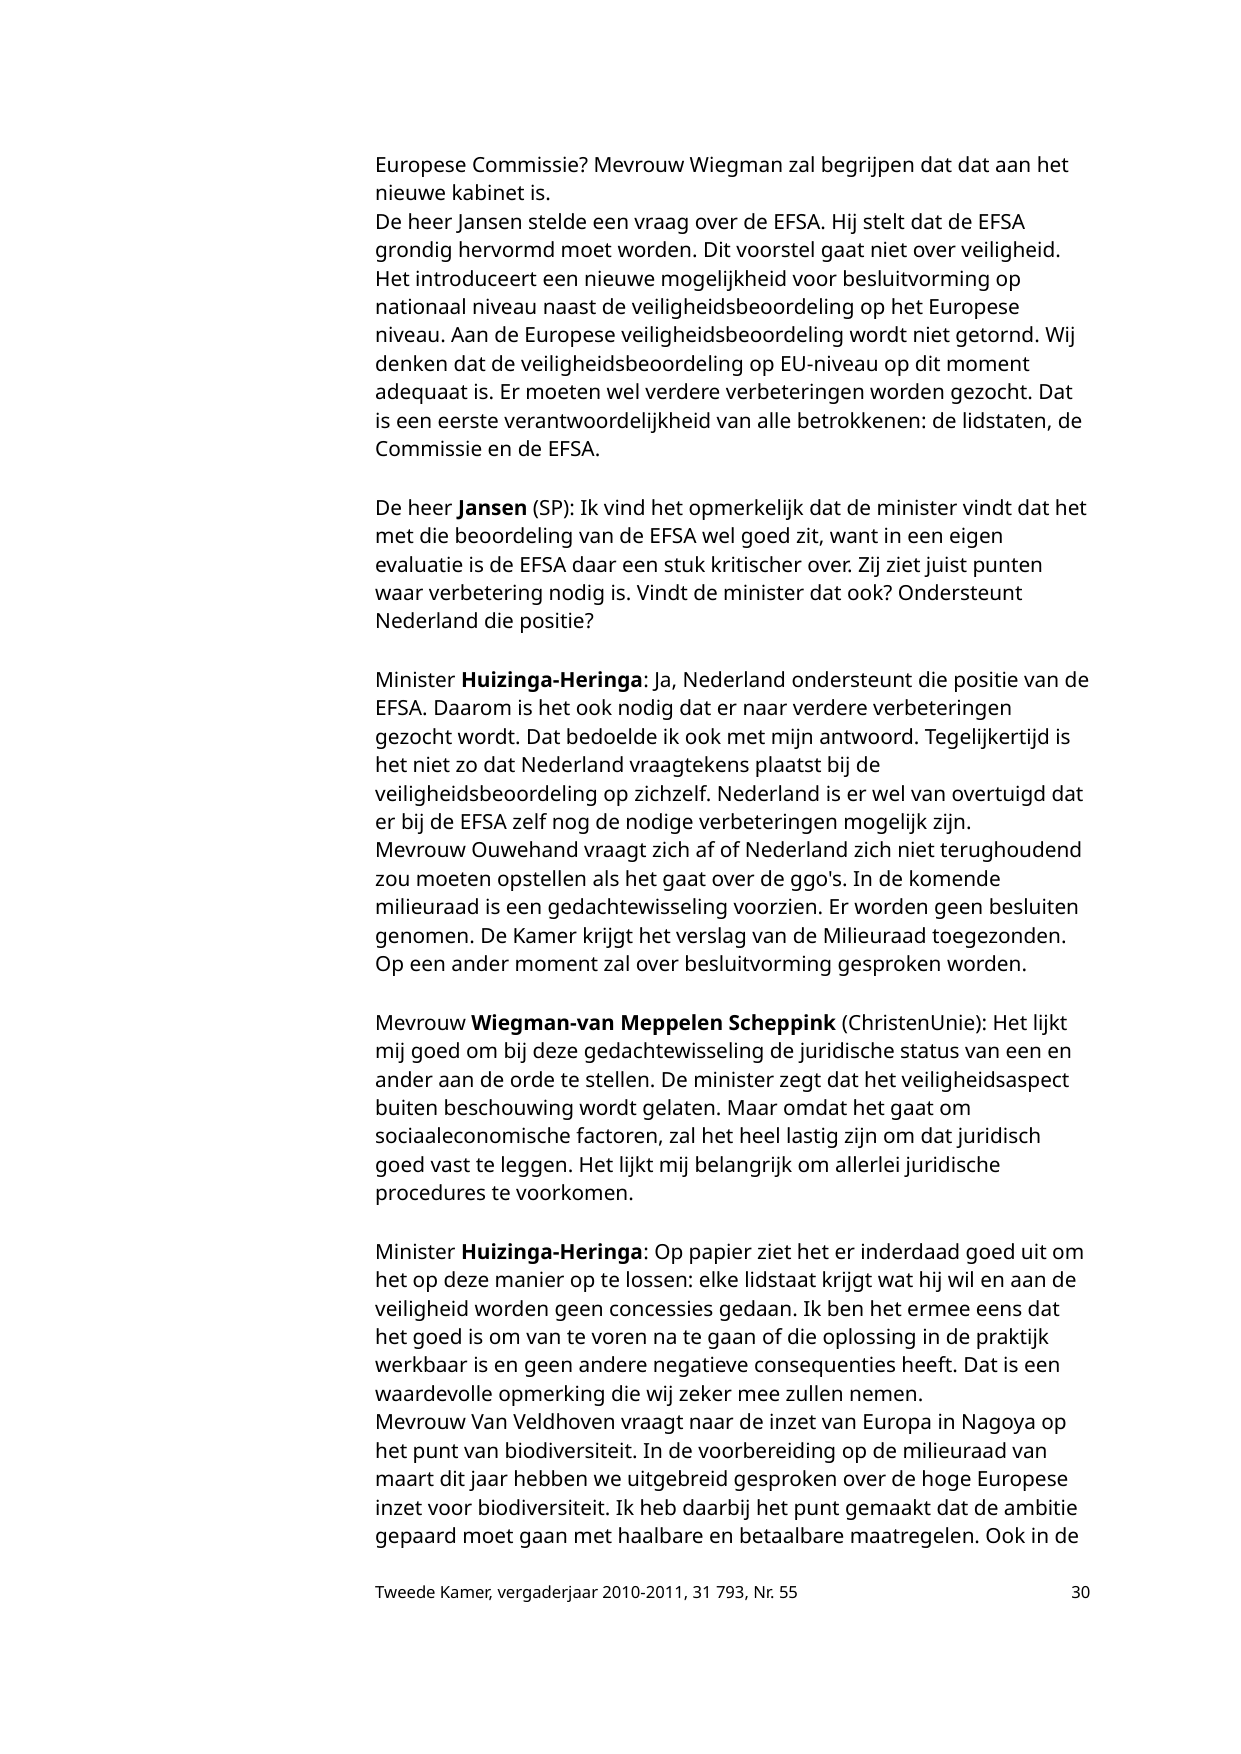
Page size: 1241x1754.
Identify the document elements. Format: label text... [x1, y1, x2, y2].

text Minister Huizinga-Heringa: Op papier ziet het er inderdaad goed uit om het op deze manier op te lossen: elke lidstaat krijgt wat hij wil en aan de veiligheid worden geen concessies gedaan. Ik ben het ermee eens dat het goed is om van te voren na te gaan of die oplossing in de praktijk werkbaar is en geen andere negatieve consequenties heeft. Dat is een waardevolle opmerking die wij zeker mee zullen nemen. [375, 1237, 1090, 1407]
text Mevrouw Van Veldhoven vraagt naar de inzet van Europa in Nagoya op het punt van biodiversiteit. In de voorbereiding op de milieuraad van maart dit jaar hebben we uitgebreid gesproken over de hoge Europese inzet voor biodiversiteit. Ik heb daarbij het punt gemaakt dat de ambitie gepaard moet gaan met haalbare en betaalbare maatregelen. Ook in de [375, 1407, 1090, 1550]
text De heer Jansen (SP): Ik vind het opmerkelijk dat de minister vindt dat het met die beoordeling van de EFSA wel goed zit, want in een eigen evaluatie is de EFSA daar een stuk kritischer over. Zij ziet juist punten waar verbetering nodig is. Vindt de minister dat ook? Ondersteunt Nederland die positie? [375, 493, 1090, 635]
text Mevrouw Ouwehand vraagt zich af of Nederland zich niet terughoudend zou moeten opstellen als het gaat over de ggo's. In de komende milieuraad is een gedachtewisseling voorzien. Er worden geen besluiten genomen. De Kamer krijgt het verslag van de Milieuraad toegezonden. Op een ander moment zal over besluitvorming gesproken worden. [375, 836, 1090, 978]
text De heer Jansen stelde een vraag over de EFSA. Hij stelt dat de EFSA grondig hervormd moet worden. Dit voorstel gaat niet over veiligheid. Het introduceert een nieuwe mogelijkheid voor besluitvorming op nationaal niveau naast de veiligheidsbeoordeling op het Europese niveau. Aan de Europese veiligheidsbeoordeling wordt niet getornd. Wij denken dat de veiligheidsbeoordeling op EU-niveau op dit moment adequaat is. Er moeten wel verdere verbeteringen worden gezocht. Dat is een eerste verantwoordelijkheid van alle betrokkenen: de lidstaten, de Commissie en de EFSA. [375, 207, 1090, 463]
text Minister Huizinga-Heringa: Ja, Nederland ondersteunt die positie van de EFSA. Daarom is het ook nodig dat er naar verdere verbeteringen gezocht wordt. Dat bedoelde ik ook met mijn antwoord. Tegelijkertijd is het niet zo dat Nederland vraagtekens plaatst bij de veiligheidsbeoordeling op zichzelf. Nederland is er wel van overtuigd dat er bij de EFSA zelf nog de nodige verbeteringen mogelijk zijn. [375, 665, 1090, 836]
text Mevrouw Wiegman-van Meppelen Scheppink (ChristenUnie): Het lijkt mij goed om bij deze gedachtewisseling de juridische status van een en ander aan de orde te stellen. De minister zegt dat het veiligheidsaspect buiten beschouwing wordt gelaten. Maar omdat het gaat om sociaaleconomische factoren, zal het heel lastig zijn om dat juridisch goed vast te leggen. Het lijkt mij belangrijk om allerlei juridische procedures te voorkomen. [375, 1008, 1090, 1207]
text Europese Commissie? Mevrouw Wiegman zal begrijpen dat dat aan het nieuwe kabinet is. [375, 150, 1090, 207]
